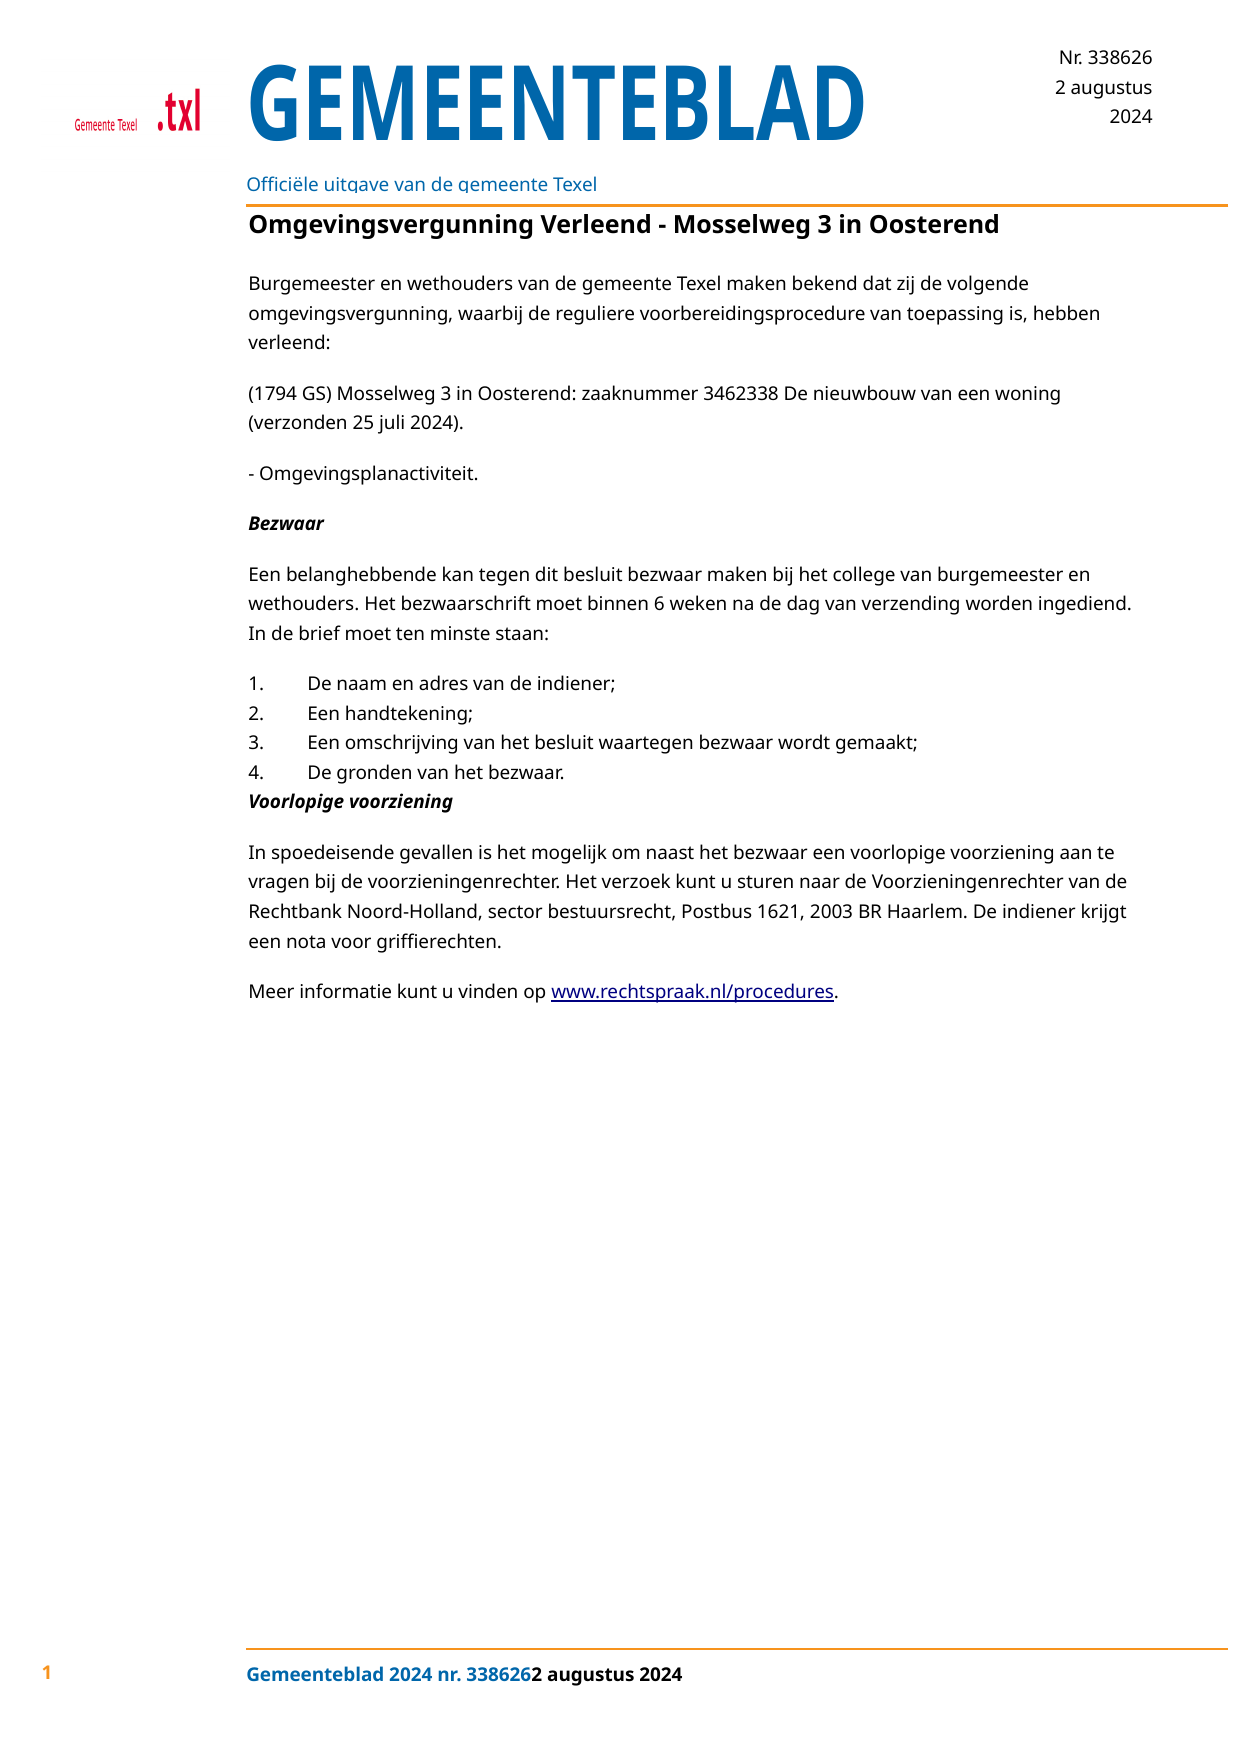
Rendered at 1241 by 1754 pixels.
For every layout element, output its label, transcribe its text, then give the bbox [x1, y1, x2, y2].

picture [41, 47, 231, 172]
list Een handtekening; [248, 700, 1152, 726]
text Burgemeester en wethouders van de gemeente Texel maken bekend dat zij de volgende omgevingsvergunning, waarbij de reguliere voorbereidingsprocedure van toepassing is, hebben verleend: [248, 270, 1152, 355]
text Een belanghebbende kan tegen dit besluit bezwaar maken bij het college van burgemeester en wethouders. Het bezwaarschrift moet binnen 6 weken na de dag van verzending worden ingediend. In de brief moet ten minste staan: [248, 561, 1152, 646]
text In spoedeisende gevallen is het mogelijk om naast het bezwaar een voorlopige voorziening aan te vragen bij de voorzieningenrechter. Het verzoek kunt u sturen naar de Voorzieningenrechter van de Rechtbank Noord-Holland, sector bestuursrecht, Postbus 1621, 2003 BR Haarlem. De indiener krijgt een nota voor griffierechten. [248, 839, 1152, 953]
text Bezwaar [248, 510, 1152, 536]
list De naam en adres van de indiener; [248, 670, 1152, 696]
text - Omgevingsplanactiviteit. [248, 460, 1152, 486]
text Meer informatie kunt u vinden op www.rechtspraak.nl/procedures. [248, 978, 1152, 1004]
text Voorlopige voorziening [248, 789, 1152, 814]
text (1794 GS) Mosselweg 3 in Oosterend: zaaknummer 3462338 De nieuwbouw van een woning (verzonden 25 juli 2024). [248, 380, 1152, 435]
text Omgevingsvergunning Verleend - Mosselweg 3 in Oosterend [248, 207, 1152, 241]
list Een omschrijving van het besluit waartegen bezwaar wordt gemaakt; [248, 729, 1152, 755]
list De gronden van het bezwaar. [248, 759, 1152, 785]
